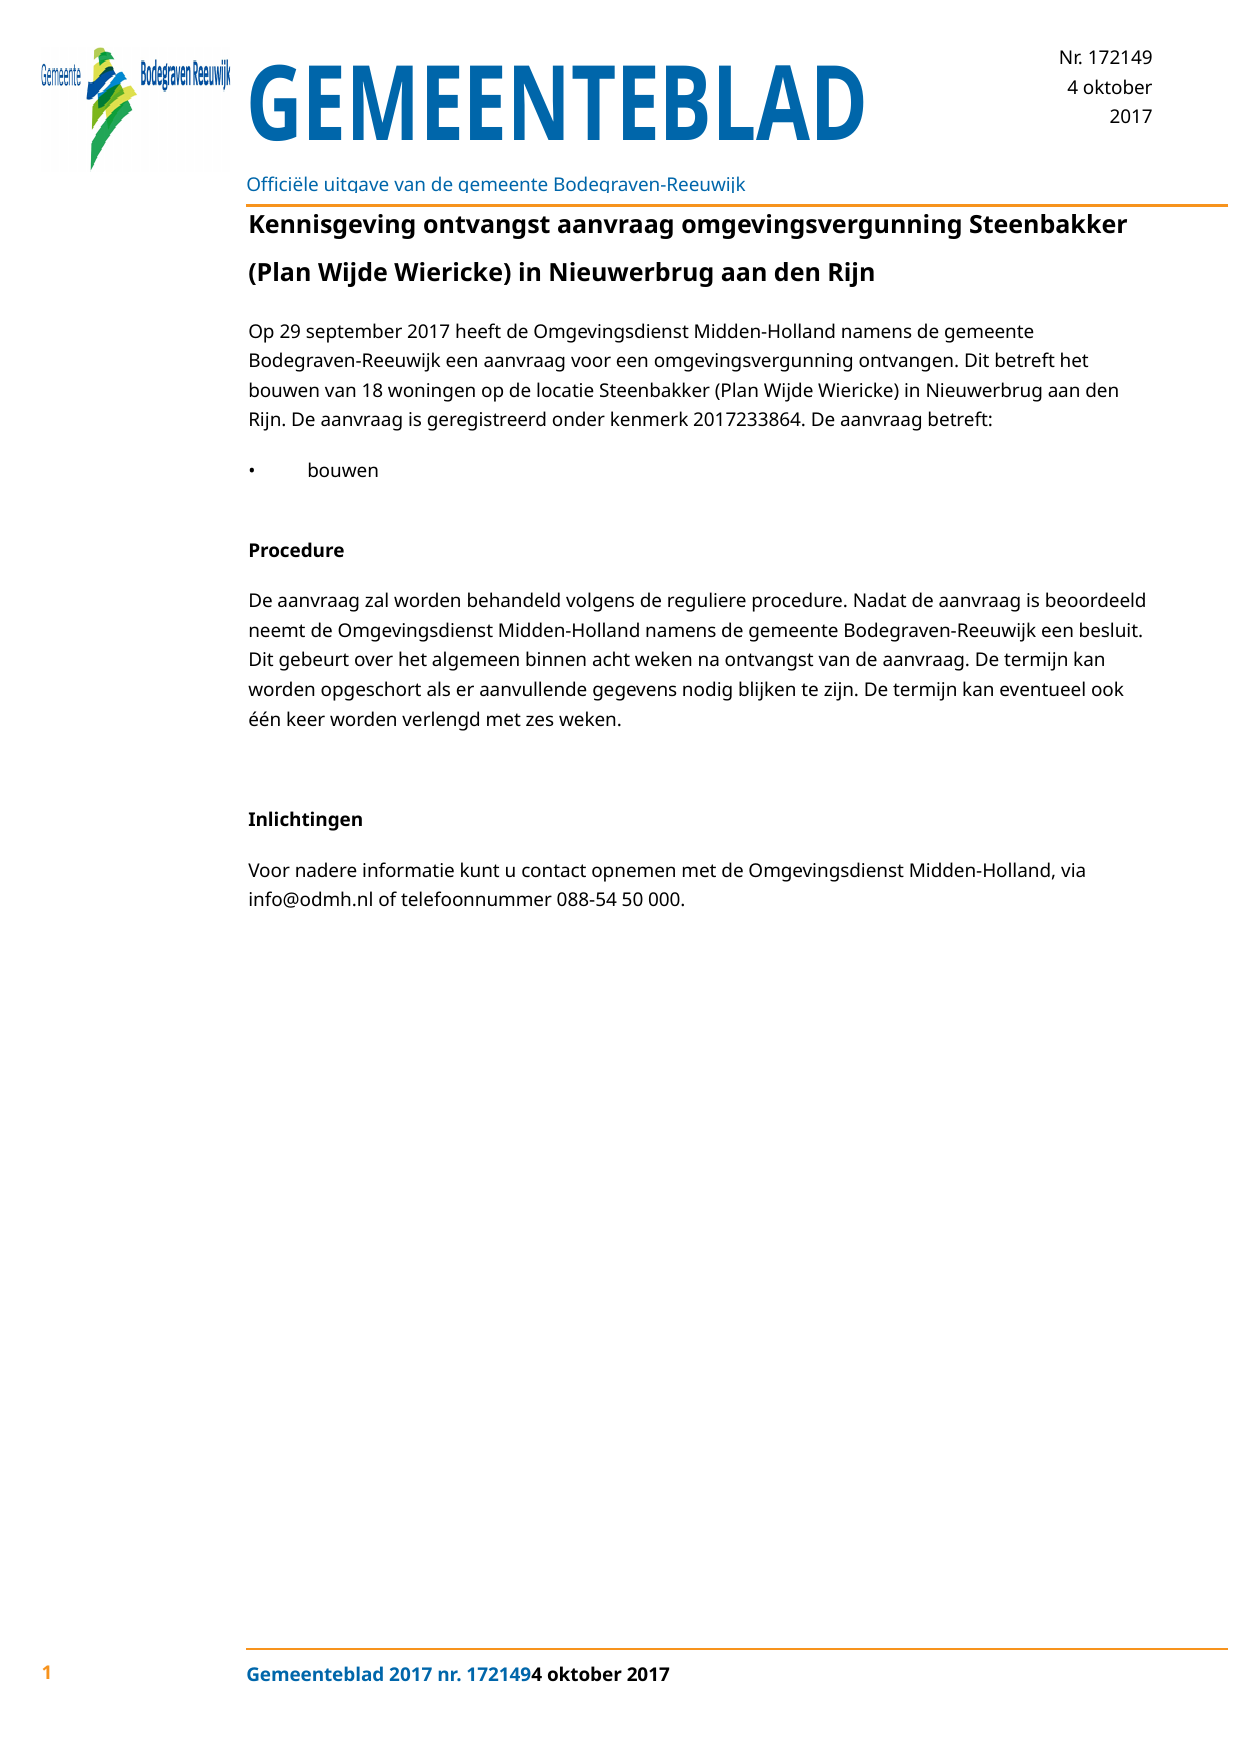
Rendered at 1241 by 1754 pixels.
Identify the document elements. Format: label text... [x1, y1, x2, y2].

list bouwen [248, 457, 1152, 483]
text Inlichtingen [248, 807, 1152, 832]
text Kennisgeving ontvangst aanvraag omgevingsvergunning Steenbakker (Plan Wijde Wiericke) in Nieuwerbrug aan den Rijn [248, 207, 1152, 288]
text De aanvraag zal worden behandeld volgens de reguliere procedure. Nadat de aanvraag is beoordeeld neemt de Omgevingsdienst Midden-Holland namens de gemeente Bodegraven-Reeuwijk een besluit. Dit gebeurt over het algemeen binnen acht weken na ontvangst van de aanvraag. De termijn kan worden opgeschort als er aanvullende gegevens nodig blijken te zijn. De termijn kan eventueel ook één keer worden verlengd met zes weken. [248, 587, 1152, 732]
text Voor nadere informatie kunt u contact opnemen met de Omgevingsdienst Midden-Holland, via info@odmh.nl of telefoonnummer 088-54 50 000. [248, 857, 1152, 912]
text Op 29 september 2017 heeft de Omgevingsdienst Midden-Holland namens de gemeente Bodegraven-Reeuwijk een aanvraag voor een omgevingsvergunning ontvangen. Dit betreft het bouwen van 18 woningen op de locatie Steenbakker (Plan Wijde Wiericke) in Nieuwerbrug aan den Rijn. De aanvraag is geregistreerd onder kenmerk 2017233864. De aanvraag betreft: [248, 318, 1152, 432]
picture [41, 47, 231, 172]
text Procedure [248, 537, 1152, 563]
